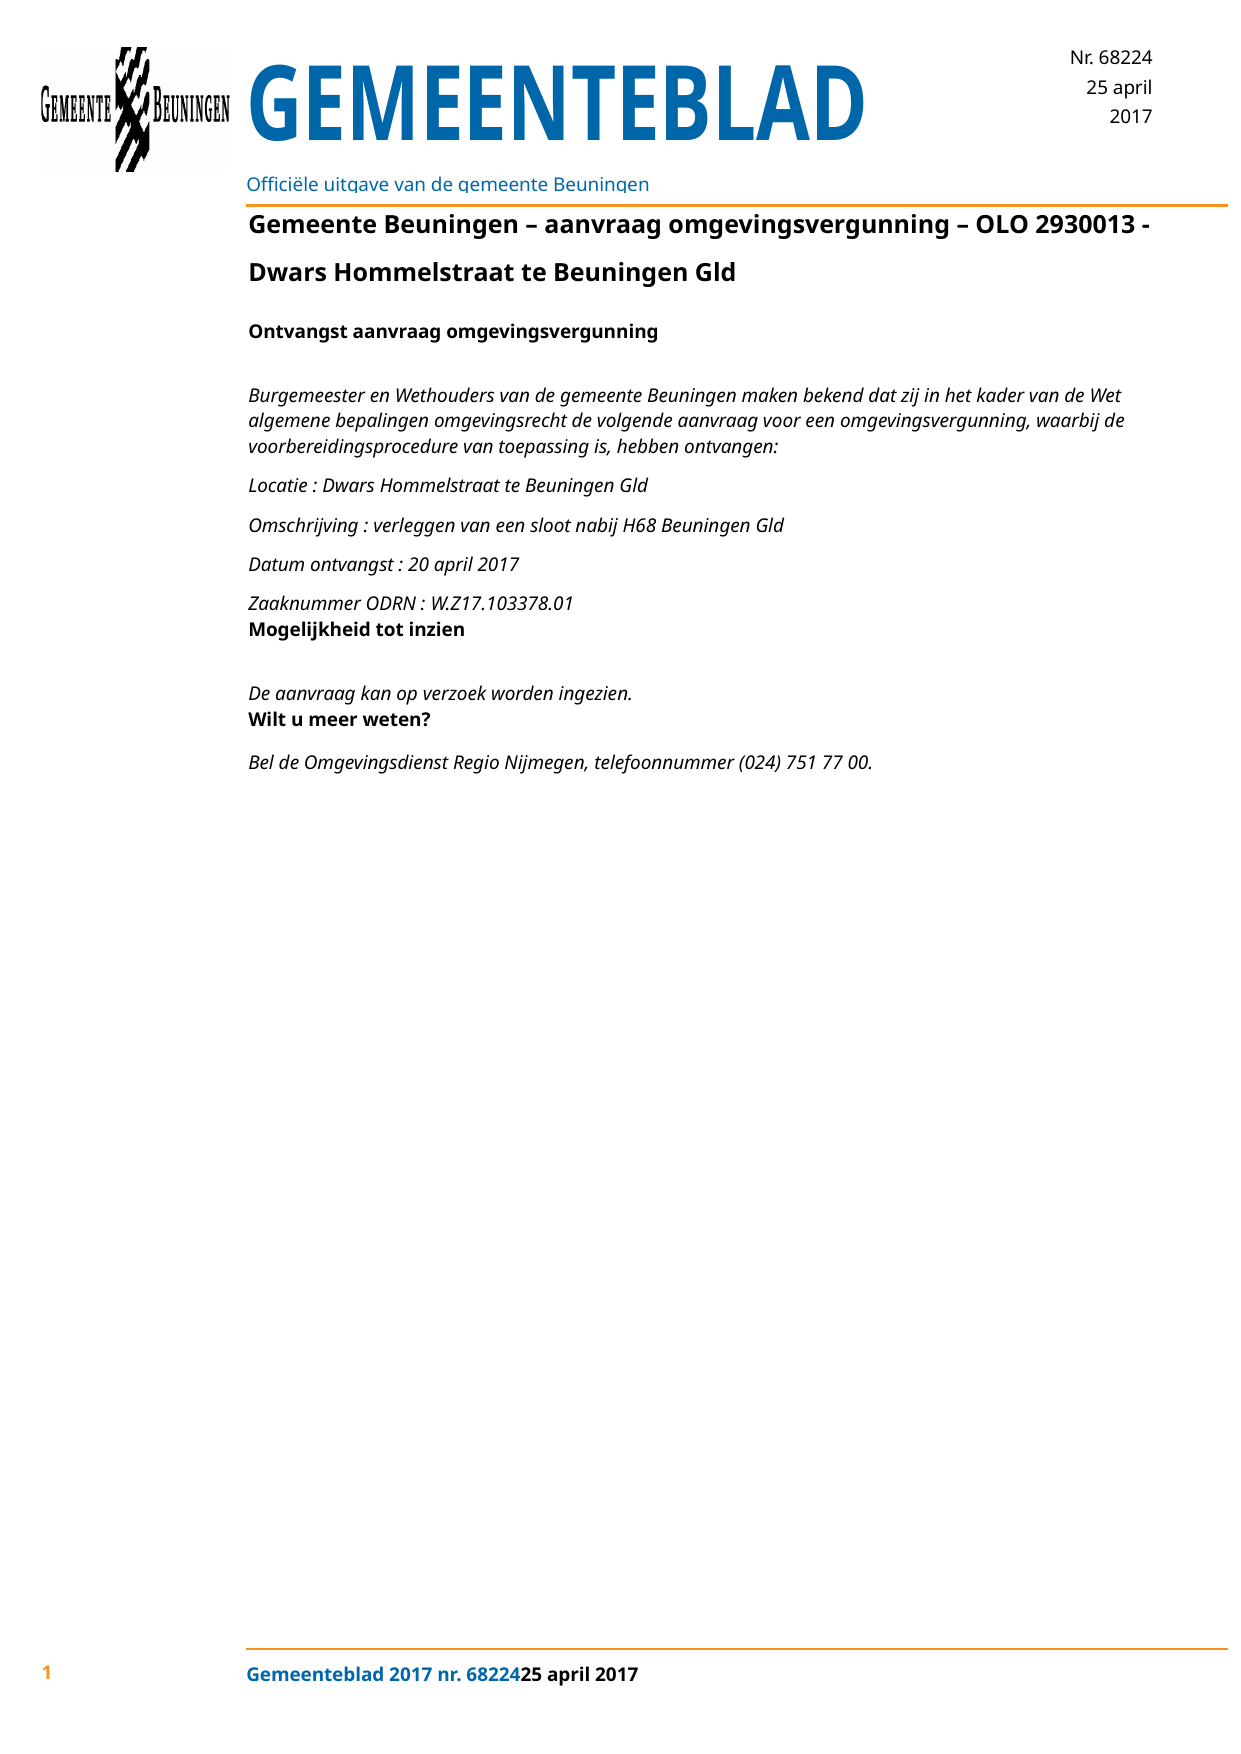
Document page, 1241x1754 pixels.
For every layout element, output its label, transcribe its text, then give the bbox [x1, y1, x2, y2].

text Bel de Omgevingsdienst Regio Nijmegen, telefoonnummer (024) 751 77 00. [248, 749, 1152, 775]
text Mogelijkheid tot inzien [248, 616, 1152, 642]
text Zaaknummer ODRN : W.Z17.103378.01 [248, 590, 1152, 616]
text Wilt u meer weten? [248, 706, 1152, 732]
text Datum ontvangst : 20 april 2017 [248, 551, 1152, 577]
text Ontvangst aanvraag omgevingsvergunning [248, 318, 1152, 344]
picture [41, 47, 231, 172]
text Gemeente Beuningen – aanvraag omgevingsvergunning – OLO 2930013 - Dwars Hommelstraat te Beuningen Gld [248, 207, 1152, 288]
text Locatie : Dwars Hommelstraat te Beuningen Gld [248, 473, 1152, 498]
text De aanvraag kan op verzoek worden ingezien. [248, 680, 1152, 706]
text Omschrijving : verleggen van een sloot nabij H68 Beuningen Gld [248, 512, 1152, 538]
text Burgemeester en Wethouders van de gemeente Beuningen maken bekend dat zij in het kader van de Wet algemene bepalingen omgevingsrecht de volgende aanvraag voor een omgevingsvergunning, waarbij de voorbereidingsprocedure van toepassing is, hebben ontvangen: [248, 382, 1152, 459]
